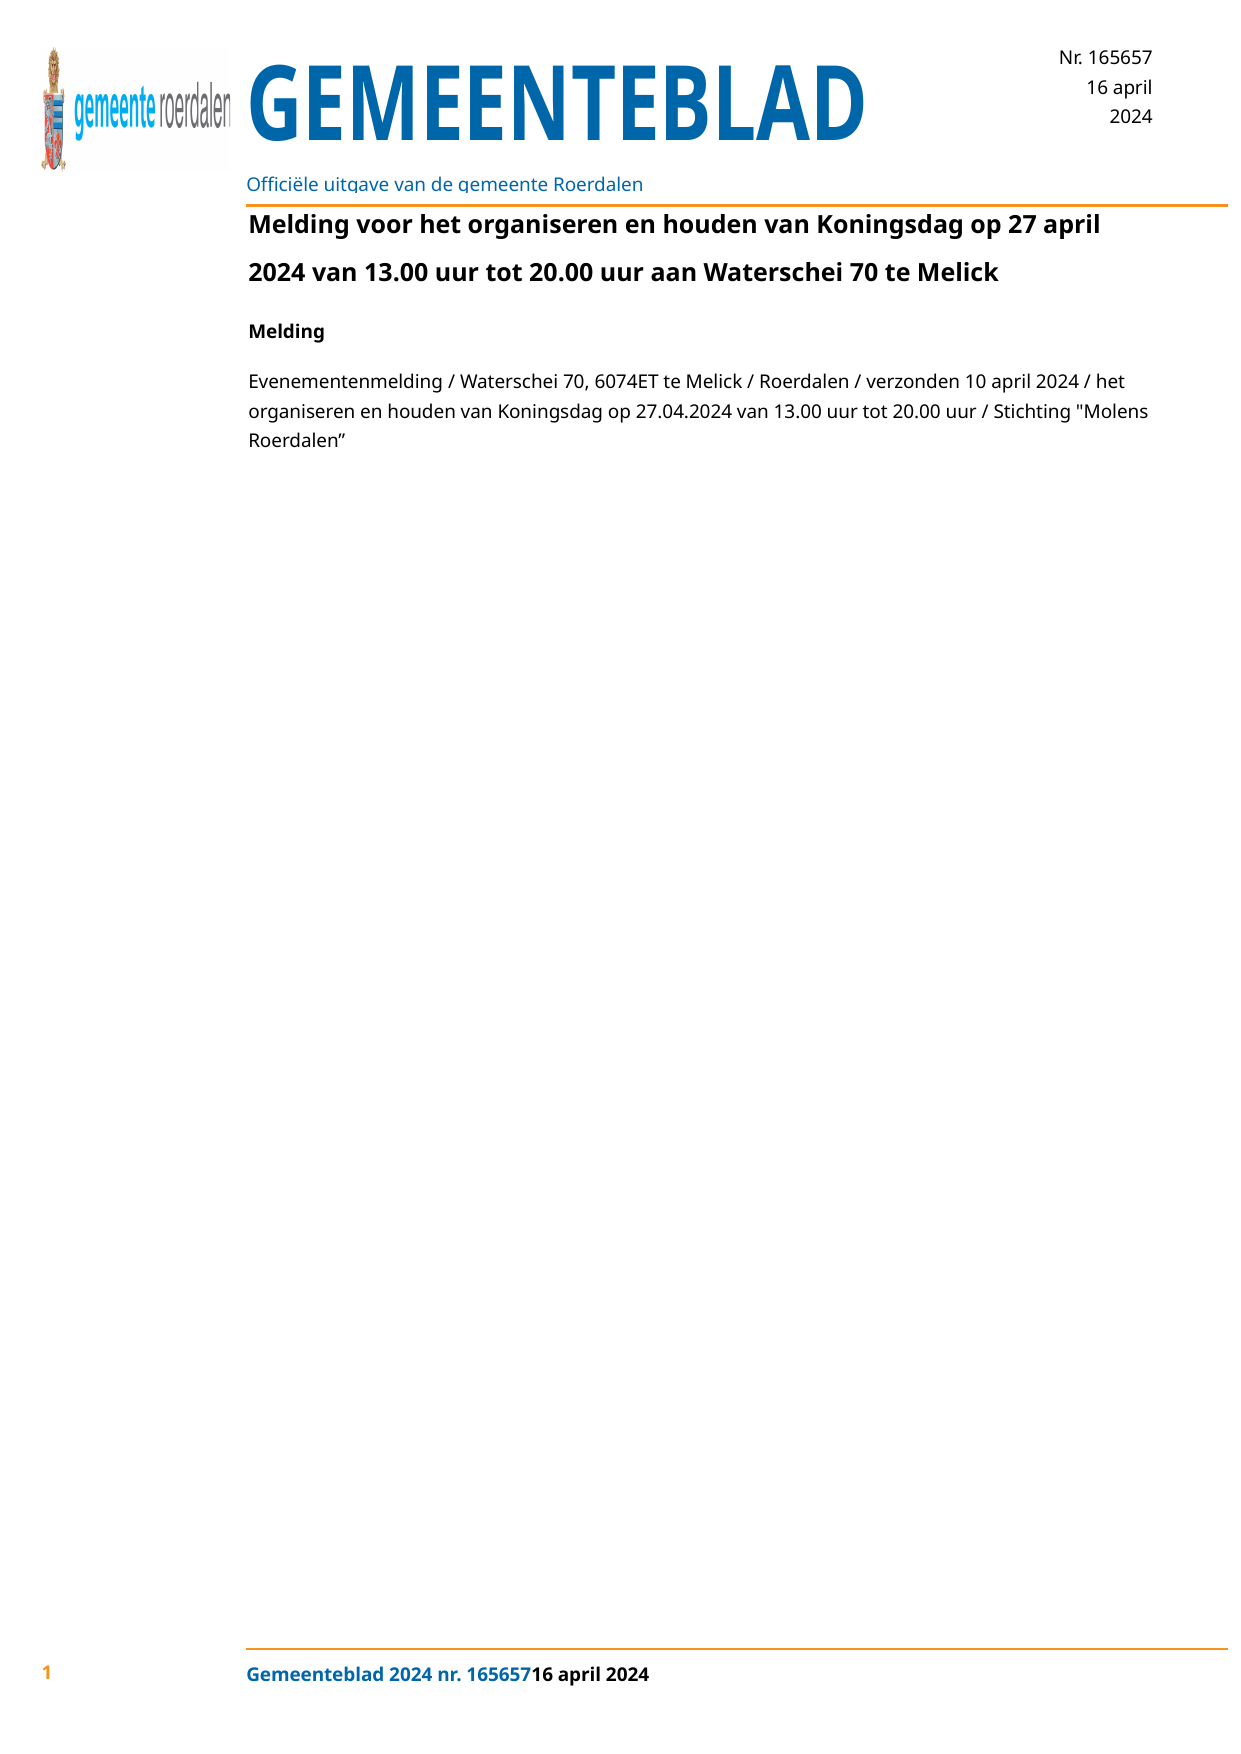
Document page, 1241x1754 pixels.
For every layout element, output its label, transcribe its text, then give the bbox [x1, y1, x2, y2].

text Evenementenmelding / Waterschei 70, 6074ET te Melick / Roerdalen / verzonden 10 april 2024 / het organiseren en houden van Koningsdag op 27.04.2024 van 13.00 uur tot 20.00 uur / Stichting "Molens Roerdalen’’ [248, 368, 1152, 453]
picture [41, 47, 231, 172]
text Melding [248, 318, 1152, 344]
text Melding voor het organiseren en houden van Koningsdag op 27 april 2024 van 13.00 uur tot 20.00 uur aan Waterschei 70 te Melick [248, 207, 1152, 288]
